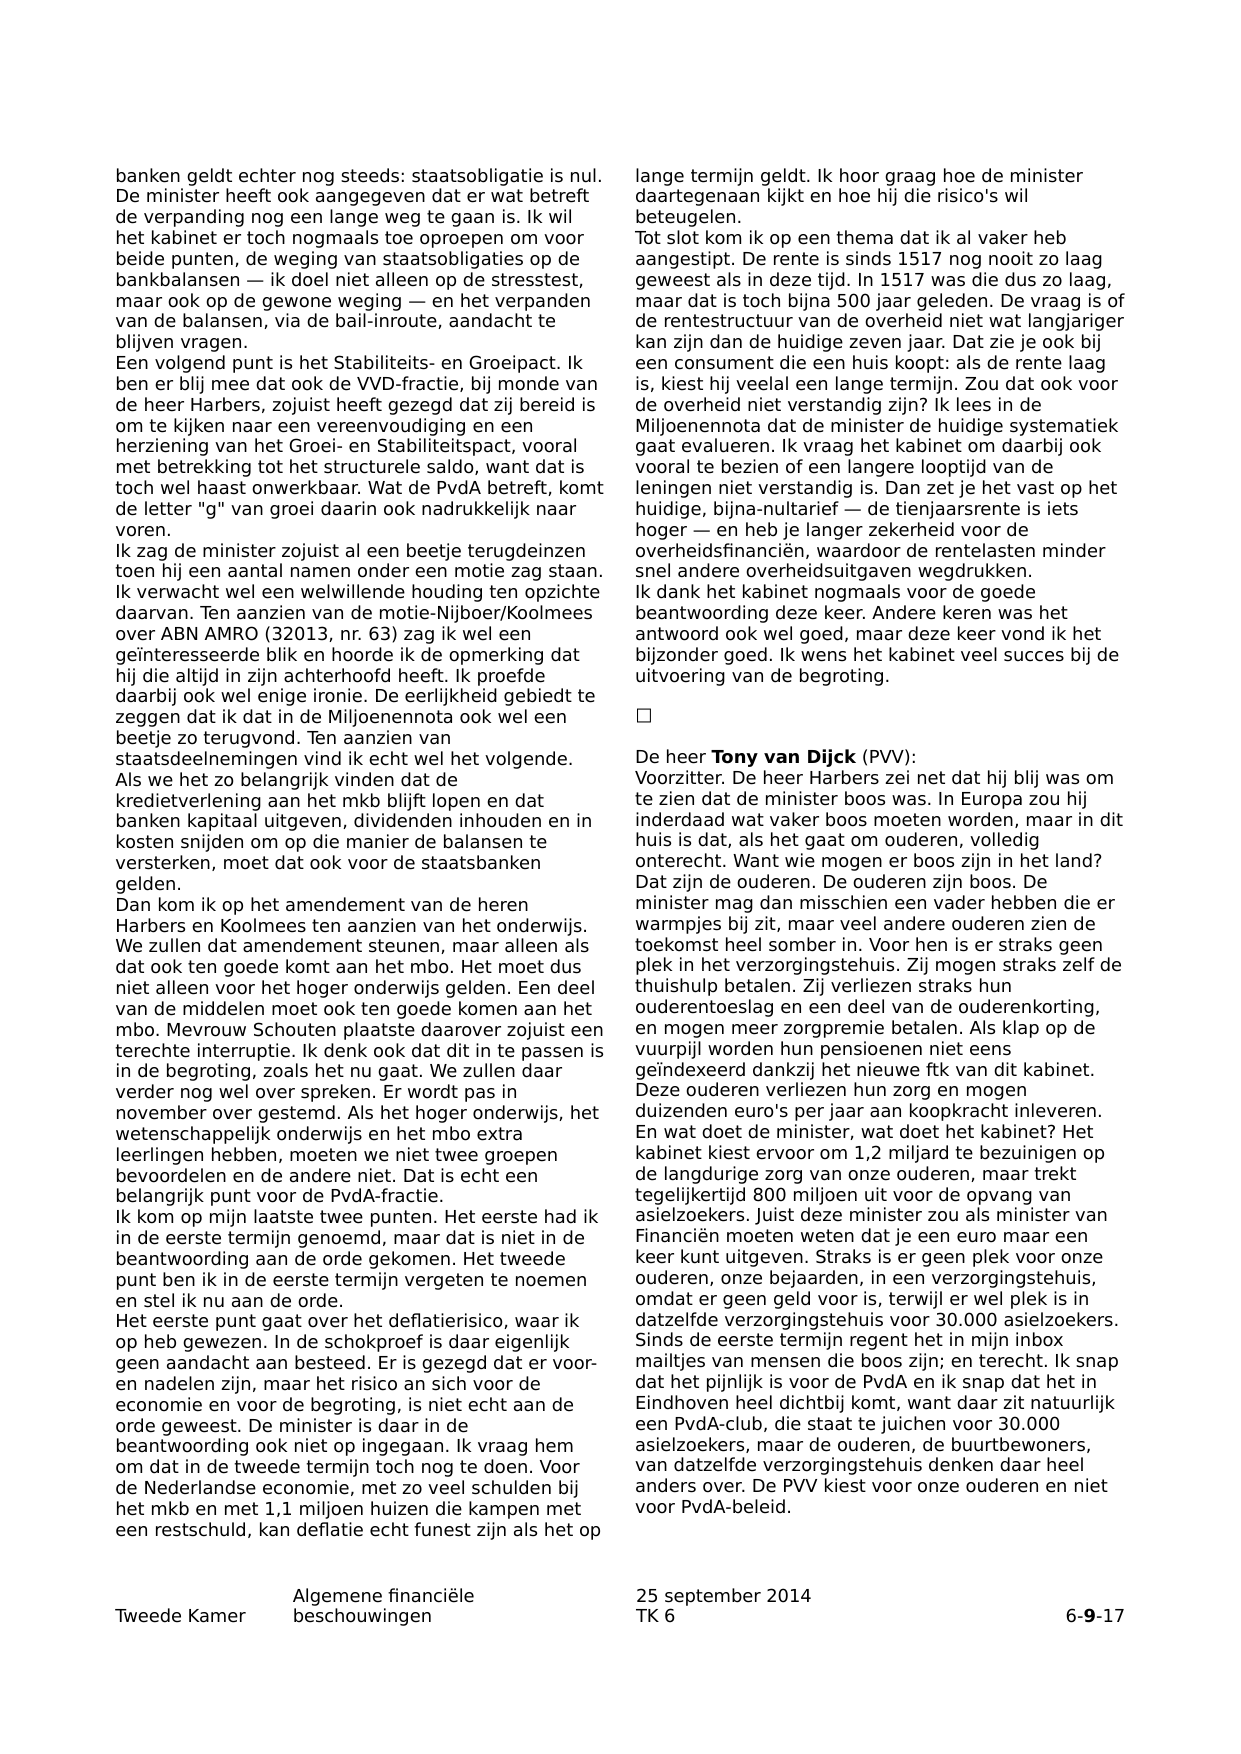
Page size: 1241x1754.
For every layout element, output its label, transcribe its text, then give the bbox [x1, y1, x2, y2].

text Ik zag de minister zojuist al een beetje terugdeinzen toen hij een aantal namen onder een motie zag staan. Ik verwacht wel een welwillende houding ten opzichte daarvan. Ten aanzien van de motie-Nijboer/Koolmees over ABN AMRO (32013, nr. 63) zag ik wel een geïnteresseerde blik en hoorde ik de opmerking dat hij die altijd in zijn achterhoofd heeft. Ik proefde daarbij ook wel enige ironie. De eerlijkheid gebiedt te zeggen dat ik dat in de Miljoenennota ook wel een beetje zo terugvond. Ten aanzien van staatsdeelnemingen vind ik echt wel het volgende. Als we het zo belangrijk vinden dat de kredietverlening aan het mkb blijft lopen en dat banken kapitaal uitgeven, dividenden inhouden en in kosten snijden om op die manier de balansen te versterken, moet dat ook voor de staatsbanken gelden. [115, 540, 605, 894]
text lange termijn geldt. Ik hoor graag hoe de minister daartegenaan kijkt en hoe hij die risico's wil beteugelen. [635, 165, 1125, 228]
text ⬜ [635, 706, 1125, 727]
text Tot slot kom ik op een thema dat ik al vaker heb aangestipt. De rente is sinds 1517 nog nooit zo laag geweest als in deze tijd. In 1517 was die dus zo laag, maar dat is toch bijna 500 jaar geleden. De vraag is of de rentestructuur van de overheid niet wat langjariger kan zijn dan de huidige zeven jaar. Dat zie je ook bij een consument die een huis koopt: als de rente laag is, kiest hij veelal een lange termijn. Zou dat ook voor de overheid niet verstandig zijn? Ik lees in de Miljoenennota dat de minister de huidige systematiek gaat evalueren. Ik vraag het kabinet om daarbij ook vooral te bezien of een langere looptijd van de leningen niet verstandig is. Dan zet je het vast op het huidige, bijna-nultarief — de tienjaarsrente is iets hoger — en heb je langer zekerheid voor de overheidsfinanciën, waardoor de rentelasten minder snel andere overheidsuitgaven wegdrukken. [635, 228, 1125, 582]
text Ik dank het kabinet nogmaals voor de goede beantwoording deze keer. Andere keren was het antwoord ook wel goed, maar deze keer vond ik het bijzonder goed. Ik wens het kabinet veel succes bij de uitvoering van de begroting. [635, 582, 1125, 686]
text banken geldt echter nog steeds: staatsobligatie is nul. De minister heeft ook aangegeven dat er wat betreft de verpanding nog een lange weg te gaan is. Ik wil het kabinet er toch nogmaals toe oproepen om voor beide punten, de weging van staatsobligaties op de bankbalansen — ik doel niet alleen op de stresstest, maar ook op de gewone weging — en het verpanden van de balansen, via de bail-inroute, aandacht te blijven vragen. [115, 165, 605, 353]
text Ik kom op mijn laatste twee punten. Het eerste had ik in de eerste termijn genoemd, maar dat is niet in de beantwoording aan de orde gekomen. Het tweede punt ben ik in de eerste termijn vergeten te noemen en stel ik nu aan de orde. [115, 1207, 605, 1311]
text Dan kom ik op het amendement van de heren Harbers en Koolmees ten aanzien van het onderwijs. We zullen dat amendement steunen, maar alleen als dat ook ten goede komt aan het mbo. Het moet dus niet alleen voor het hoger onderwijs gelden. Een deel van de middelen moet ook ten goede komen aan het mbo. Mevrouw Schouten plaatste daarover zojuist een terechte interruptie. Ik denk ook dat dit in te passen is in de begroting, zoals het nu gaat. We zullen daar verder nog wel over spreken. Er wordt pas in november over gestemd. Als het hoger onderwijs, het wetenschappelijk onderwijs en het mbo extra leerlingen hebben, moeten we niet twee groepen bevoordelen en de andere niet. Dat is echt een belangrijk punt voor de PvdA-fractie. [115, 894, 605, 1207]
text Een volgend punt is het Stabiliteits- en Groeipact. Ik ben er blij mee dat ook de VVD-fractie, bij monde van de heer Harbers, zojuist heeft gezegd dat zij bereid is om te kijken naar een vereenvoudiging en een herziening van het Groei- en Stabiliteitspact, vooral met betrekking tot het structurele saldo, want dat is toch wel haast onwerkbaar. Wat de PvdA betreft, komt de letter "g" van groei daarin ook nadrukkelijk naar voren. [115, 353, 605, 540]
text De heer Tony van Dijck (PVV): [635, 747, 1125, 768]
text Het eerste punt gaat over het deflatierisico, waar ik op heb gewezen. In de schokproef is daar eigenlijk geen aandacht aan besteed. Er is gezegd dat er voor- en nadelen zijn, maar het risico an sich voor de economie en voor de begroting, is niet echt aan de orde geweest. De minister is daar in de beantwoording ook niet op ingegaan. Ik vraag hem om dat in de tweede termijn toch nog te doen. Voor de Nederlandse economie, met zo veel schulden bij het mkb en met 1,1 miljoen huizen die kampen met een restschuld, kan deflatie echt funest zijn als het op [115, 1311, 605, 1540]
text Voorzitter. De heer Harbers zei net dat hij blij was om te zien dat de minister boos was. In Europa zou hij inderdaad wat vaker boos moeten worden, maar in dit huis is dat, als het gaat om ouderen, volledig onterecht. Want wie mogen er boos zijn in het land? Dat zijn de ouderen. De ouderen zijn boos. De minister mag dan misschien een vader hebben die er warmpjes bij zit, maar veel andere ouderen zien de toekomst heel somber in. Voor hen is er straks geen plek in het verzorgingstehuis. Zij mogen straks zelf de thuishulp betalen. Zij verliezen straks hun ouderentoeslag en een deel van de ouderenkorting, en mogen meer zorgpremie betalen. Als klap op de vuurpijl worden hun pensioenen niet eens geïndexeerd dankzij het nieuwe ftk van dit kabinet. [635, 768, 1125, 1080]
text Deze ouderen verliezen hun zorg en mogen duizenden euro's per jaar aan koopkracht inleveren. En wat doet de minister, wat doet het kabinet? Het kabinet kiest ervoor om 1,2 miljard te bezuinigen op de langdurige zorg van onze ouderen, maar trekt tegelijkertijd 800 miljoen uit voor de opvang van asielzoekers. Juist deze minister zou als minister van Financiën moeten weten dat je een euro maar een keer kunt uitgeven. Straks is er geen plek voor onze ouderen, onze bejaarden, in een verzorgingstehuis, omdat er geen geld voor is, terwijl er wel plek is in datzelfde verzorgingstehuis voor 30.000 asielzoekers. Sinds de eerste termijn regent het in mijn inbox mailtjes van mensen die boos zijn; en terecht. Ik snap dat het pijnlijk is voor de PvdA en ik snap dat het in Eindhoven heel dichtbij komt, want daar zit natuurlijk een PvdA-club, die staat te juichen voor 30.000 asielzoekers, maar de ouderen, de buurtbewoners, van datzelfde verzorgingstehuis denken daar heel anders over. De PVV kiest voor onze ouderen en niet voor PvdA-beleid. [635, 1080, 1125, 1518]
